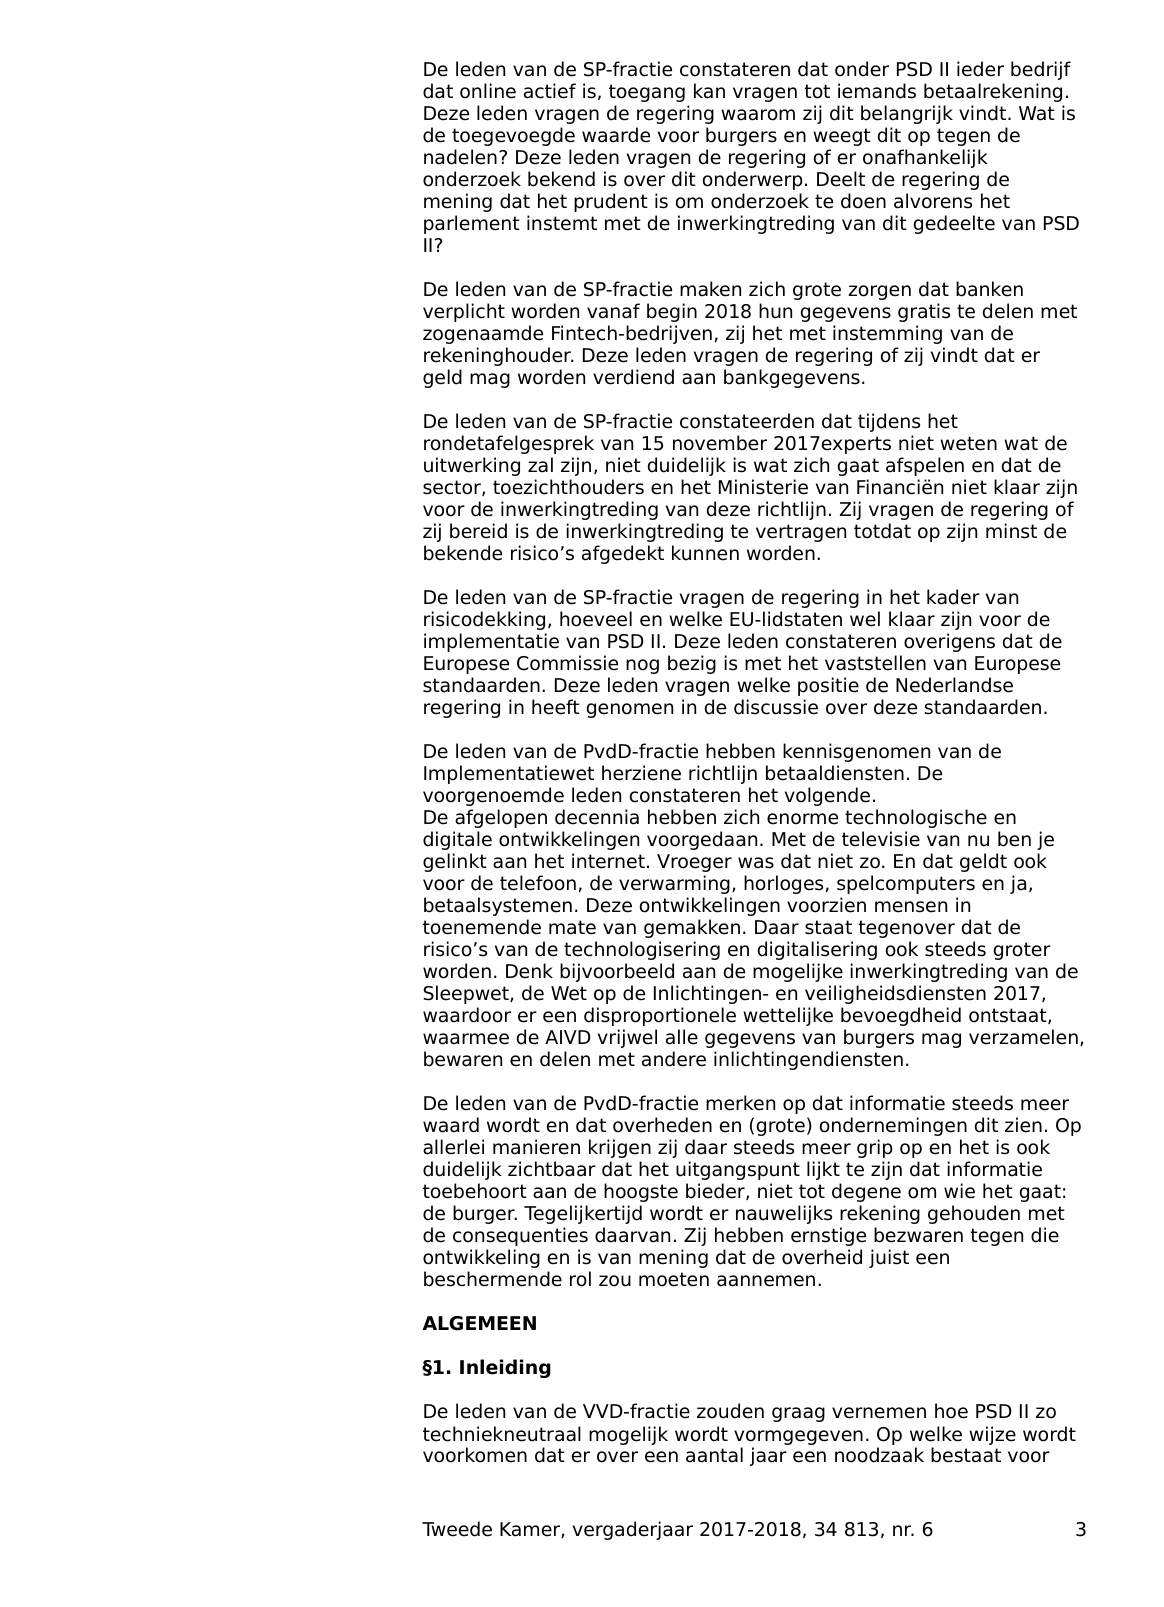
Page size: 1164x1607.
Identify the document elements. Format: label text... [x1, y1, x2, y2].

subtitle ALGEMEEN [422, 1313, 1087, 1335]
text De leden van de PvdD-fractie merken op dat informatie steeds meer waard wordt en dat overheden en (grote) ondernemingen dit zien. Op allerlei manieren krijgen zij daar steeds meer grip op en het is ook duidelijk zichtbaar dat het uitgangspunt lijkt te zijn dat informatie toebehoort aan de hoogste bieder, niet tot degene om wie het gaat: de burger. Tegelijkertijd wordt er nauwelijks rekening gehouden met de consequenties daarvan. Zij hebben ernstige bezwaren tegen die ontwikkeling en is van mening dat de overheid juist een beschermende rol zou moeten aannemen. [422, 1093, 1087, 1291]
text De leden van de VVD-fractie zouden graag vernemen hoe PSD II zo techniekneutraal mogelijk wordt vormgegeven. Op welke wijze wordt voorkomen dat er over een aantal jaar een noodzaak bestaat voor [422, 1401, 1087, 1467]
text De leden van de SP-fractie constateren dat onder PSD II ieder bedrijf dat online actief is, toegang kan vragen tot iemands betaalrekening. Deze leden vragen de regering waarom zij dit belangrijk vindt. Wat is de toegevoegde waarde voor burgers en weegt dit op tegen de nadelen? Deze leden vragen de regering of er onafhankelijk onderzoek bekend is over dit onderwerp. Deelt de regering de mening dat het prudent is om onderzoek te doen alvorens het parlement instemt met de inwerkingtreding van dit gedeelte van PSD II? [422, 59, 1087, 257]
text De leden van de SP-fractie maken zich grote zorgen dat banken verplicht worden vanaf begin 2018 hun gegevens gratis te delen met zogenaamde Fintech-bedrijven, zij het met instemming van de rekeninghouder. Deze leden vragen de regering of zij vindt dat er geld mag worden verdiend aan bankgegevens. [422, 279, 1087, 389]
subtitle §1. Inleiding [422, 1357, 1087, 1379]
text De leden van de SP-fractie vragen de regering in het kader van risicodekking, hoeveel en welke EU-lidstaten wel klaar zijn voor de implementatie van PSD II. Deze leden constateren overigens dat de Europese Commissie nog bezig is met het vaststellen van Europese standaarden. Deze leden vragen welke positie de Nederlandse regering in heeft genomen in de discussie over deze standaarden. [422, 587, 1087, 719]
text De afgelopen decennia hebben zich enorme technologische en digitale ontwikkelingen voorgedaan. Met de televisie van nu ben je gelinkt aan het internet. Vroeger was dat niet zo. En dat geldt ook voor de telefoon, de verwarming, horloges, spelcomputers en ja, betaalsystemen. Deze ontwikkelingen voorzien mensen in toenemende mate van gemakken. Daar staat tegenover dat de risico’s van de technologisering en digitalisering ook steeds groter worden. Denk bijvoorbeeld aan de mogelijke inwerkingtreding van de Sleepwet, de Wet op de Inlichtingen- en veiligheidsdiensten 2017, waardoor er een disproportionele wettelijke bevoegdheid ontstaat, waarmee de AIVD vrijwel alle gegevens van burgers mag verzamelen, bewaren en delen met andere inlichtingendiensten. [422, 807, 1087, 1071]
text De leden van de SP-fractie constateerden dat tijdens het rondetafelgesprek van 15 november 2017experts niet weten wat de uitwerking zal zijn, niet duidelijk is wat zich gaat afspelen en dat de sector, toezichthouders en het Ministerie van Financiën niet klaar zijn voor de inwerkingtreding van deze richtlijn. Zij vragen de regering of zij bereid is de inwerkingtreding te vertragen totdat op zijn minst de bekende risico’s afgedekt kunnen worden. [422, 411, 1087, 565]
text De leden van de PvdD-fractie hebben kennisgenomen van de Implementatiewet herziene richtlijn betaaldiensten. De voorgenoemde leden constateren het volgende. [422, 741, 1087, 807]
